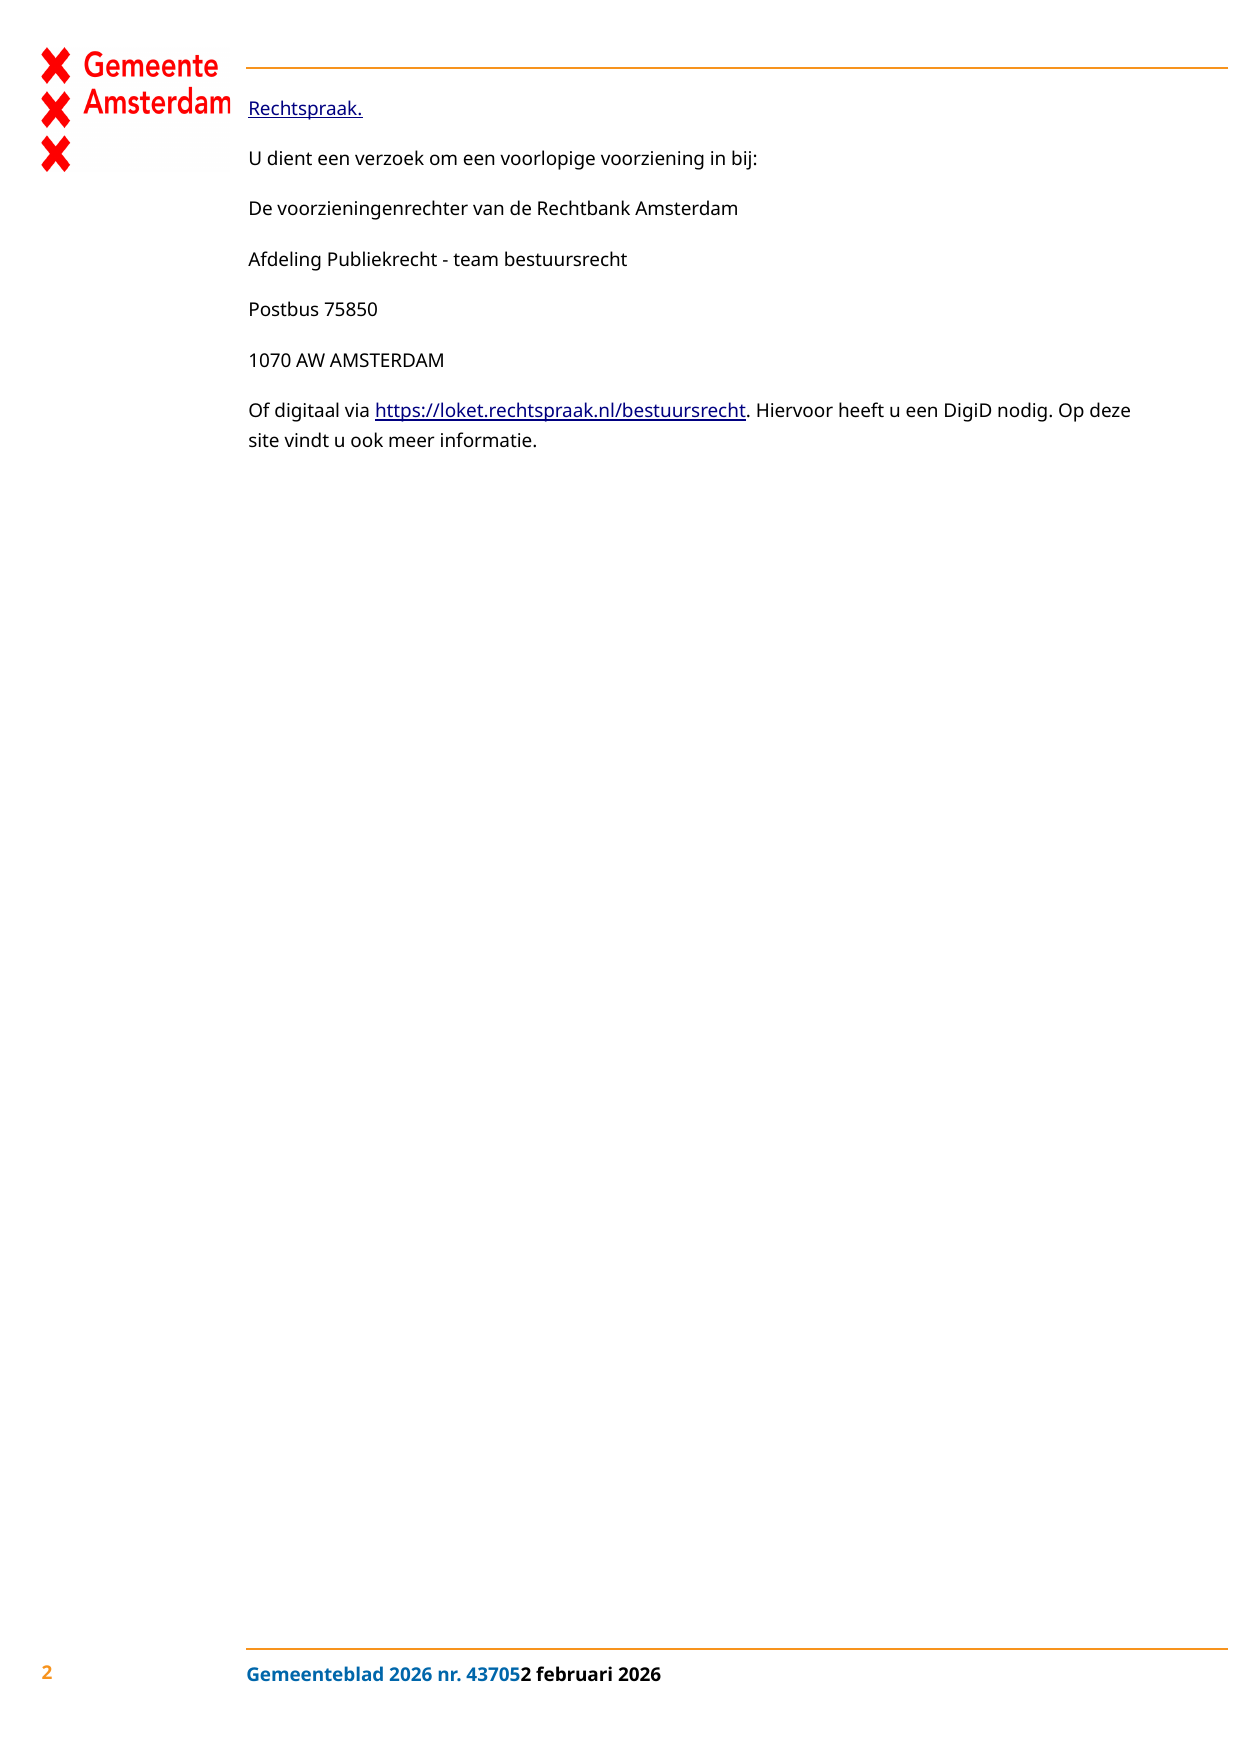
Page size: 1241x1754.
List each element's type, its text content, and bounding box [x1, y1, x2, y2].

text Of digitaal via https://loket.rechtspraak.nl/bestuursrecht. Hiervoor heeft u een DigiD nodig. Op deze site vindt u ook meer informatie. [248, 397, 1152, 453]
text U dient een verzoek om een voorlopige voorziening in bij: [248, 145, 1152, 171]
text De voorzieningenrechter van de Rechtbank Amsterdam [248, 196, 1152, 221]
text 1070 AW AMSTERDAM [248, 347, 1152, 373]
picture [41, 47, 231, 172]
text Postbus 75850 [248, 296, 1152, 322]
text Rechtspraak. [248, 95, 1152, 121]
text Afdeling Publiekrecht - team bestuursrecht [248, 246, 1152, 272]
